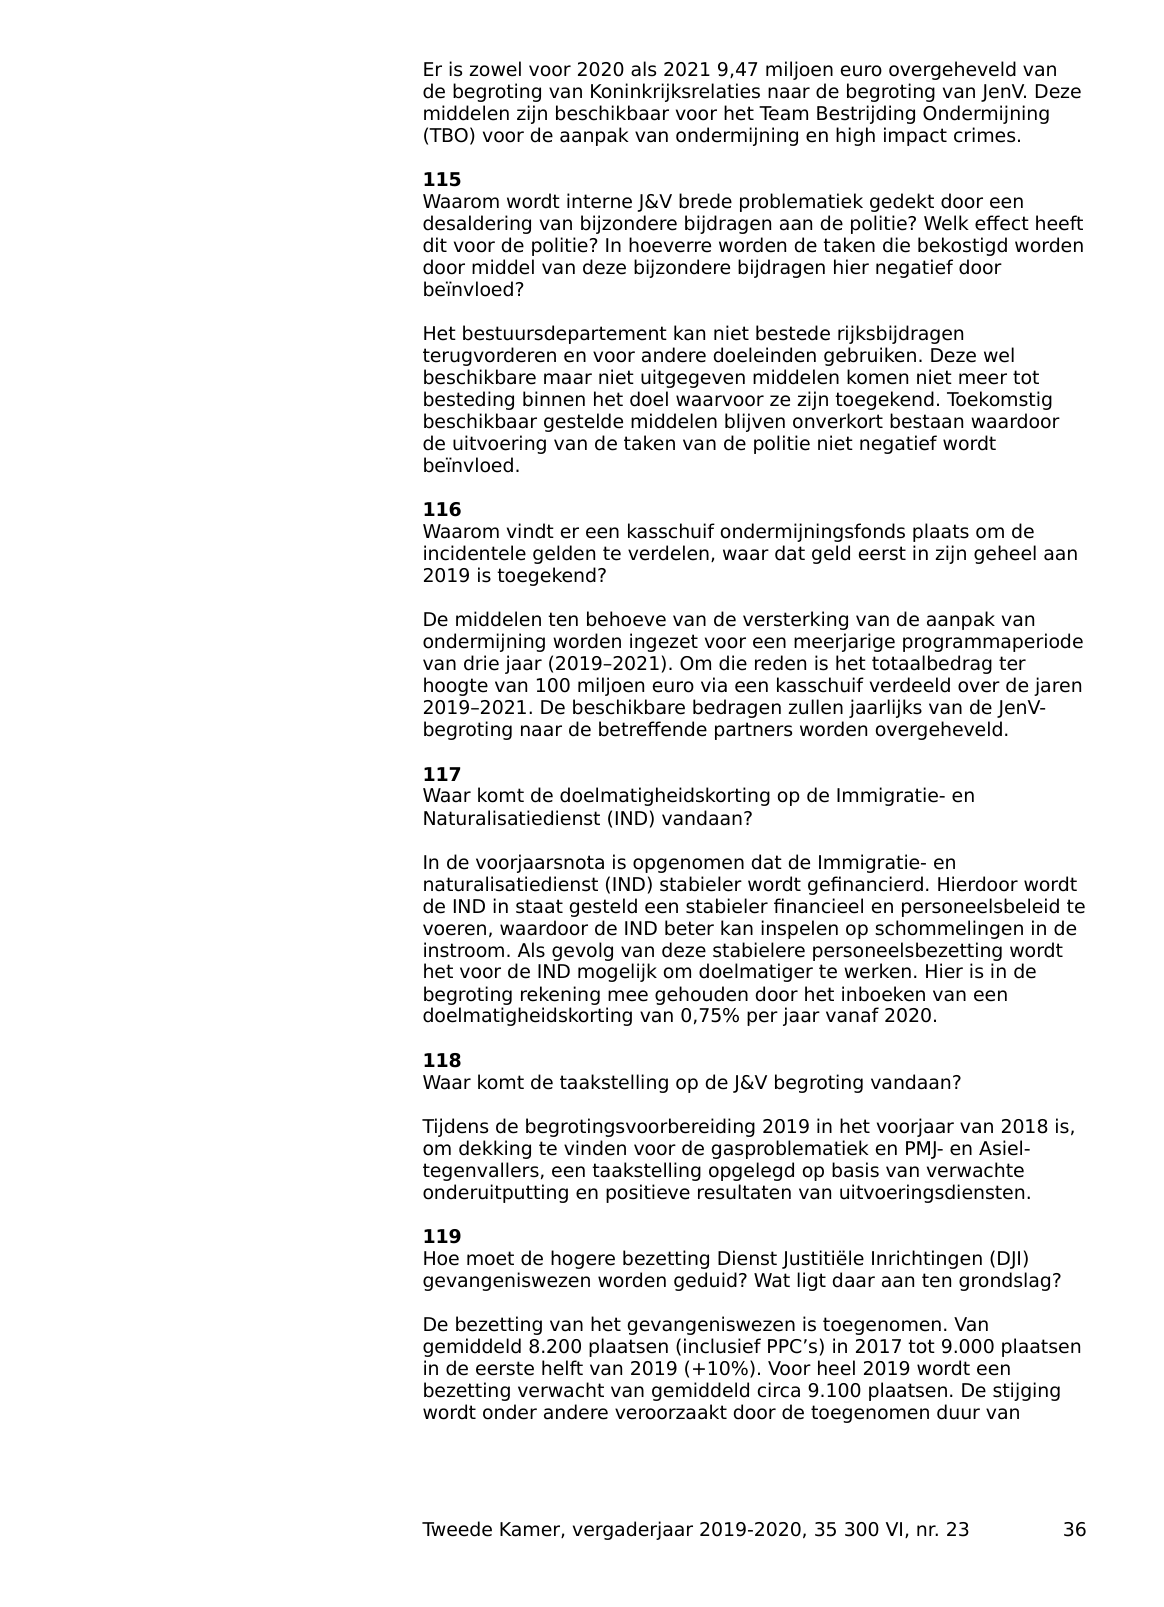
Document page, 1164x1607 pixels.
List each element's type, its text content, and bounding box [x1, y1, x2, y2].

text De bezetting van het gevangeniswezen is toegenomen. Van gemiddeld 8.200 plaatsen (inclusief PPC’s) in 2017 tot 9.000 plaatsen in de eerste helft van 2019 (+10%). Voor heel 2019 wordt een bezetting verwacht van gemiddeld circa 9.100 plaatsen. De stijging wordt onder andere veroorzaakt door de toegenomen duur van [422, 1314, 1087, 1424]
text Waarom vindt er een kasschuif ondermijningsfonds plaats om de incidentele gelden te verdelen, waar dat geld eerst in zijn geheel aan 2019 is toegekend? [422, 521, 1087, 587]
text Waarom wordt interne J&V brede problematiek gedekt door een desaldering van bijzondere bijdragen aan de politie? Welk effect heeft dit voor de politie? In hoeverre worden de taken die bekostigd worden door middel van deze bijzondere bijdragen hier negatief door beïnvloed? [422, 191, 1087, 301]
text Het bestuursdepartement kan niet bestede rijksbijdragen terugvorderen en voor andere doeleinden gebruiken. Deze wel beschikbare maar niet uitgegeven middelen komen niet meer tot besteding binnen het doel waarvoor ze zijn toegekend. Toekomstig beschikbaar gestelde middelen blijven onverkort bestaan waardoor de uitvoering van de taken van de politie niet negatief wordt beïnvloed. [422, 323, 1087, 477]
text De middelen ten behoeve van de versterking van de aanpak van ondermijning worden ingezet voor een meerjarige programmaperiode van drie jaar (2019–2021). Om die reden is het totaalbedrag ter hoogte van 100 miljoen euro via een kasschuif verdeeld over de jaren 2019–2021. De beschikbare bedragen zullen jaarlijks van de JenV-begroting naar de betreffende partners worden overgeheveld. [422, 609, 1087, 741]
text Waar komt de taakstelling op de J&V begroting vandaan? [422, 1072, 1087, 1093]
text 119 [422, 1226, 1087, 1248]
text Tijdens de begrotingsvoorbereiding 2019 in het voorjaar van 2018 is, om dekking te vinden voor de gasproblematiek en PMJ- en Asiel-tegenvallers, een taakstelling opgelegd op basis van verwachte onderuitputting en positieve resultaten van uitvoeringsdiensten. [422, 1116, 1087, 1204]
text Waar komt de doelmatigheidskorting op de Immigratie- en Naturalisatiedienst (IND) vandaan? [422, 785, 1087, 829]
text 117 [422, 763, 1087, 785]
text 118 [422, 1049, 1087, 1072]
text Hoe moet de hogere bezetting Dienst Justitiële Inrichtingen (DJI) gevangeniswezen worden geduid? Wat ligt daar aan ten grondslag? [422, 1248, 1087, 1292]
text 115 [422, 169, 1087, 191]
text 116 [422, 499, 1087, 521]
text In de voorjaarsnota is opgenomen dat de Immigratie- en naturalisatiedienst (IND) stabieler wordt gefinancierd. Hierdoor wordt de IND in staat gesteld een stabieler financieel en personeelsbeleid te voeren, waardoor de IND beter kan inspelen op schommelingen in de instroom. Als gevolg van deze stabielere personeelsbezetting wordt het voor de IND mogelijk om doelmatiger te werken. Hier is in de begroting rekening mee gehouden door het inboeken van een doelmatigheidskorting van 0,75% per jaar vanaf 2020. [422, 852, 1087, 1027]
text Er is zowel voor 2020 als 2021 9,47 miljoen euro overgeheveld van de begroting van Koninkrijksrelaties naar de begroting van JenV. Deze middelen zijn beschikbaar voor het Team Bestrijding Ondermijning (TBO) voor de aanpak van ondermijning en high impact crimes. [422, 59, 1087, 147]
